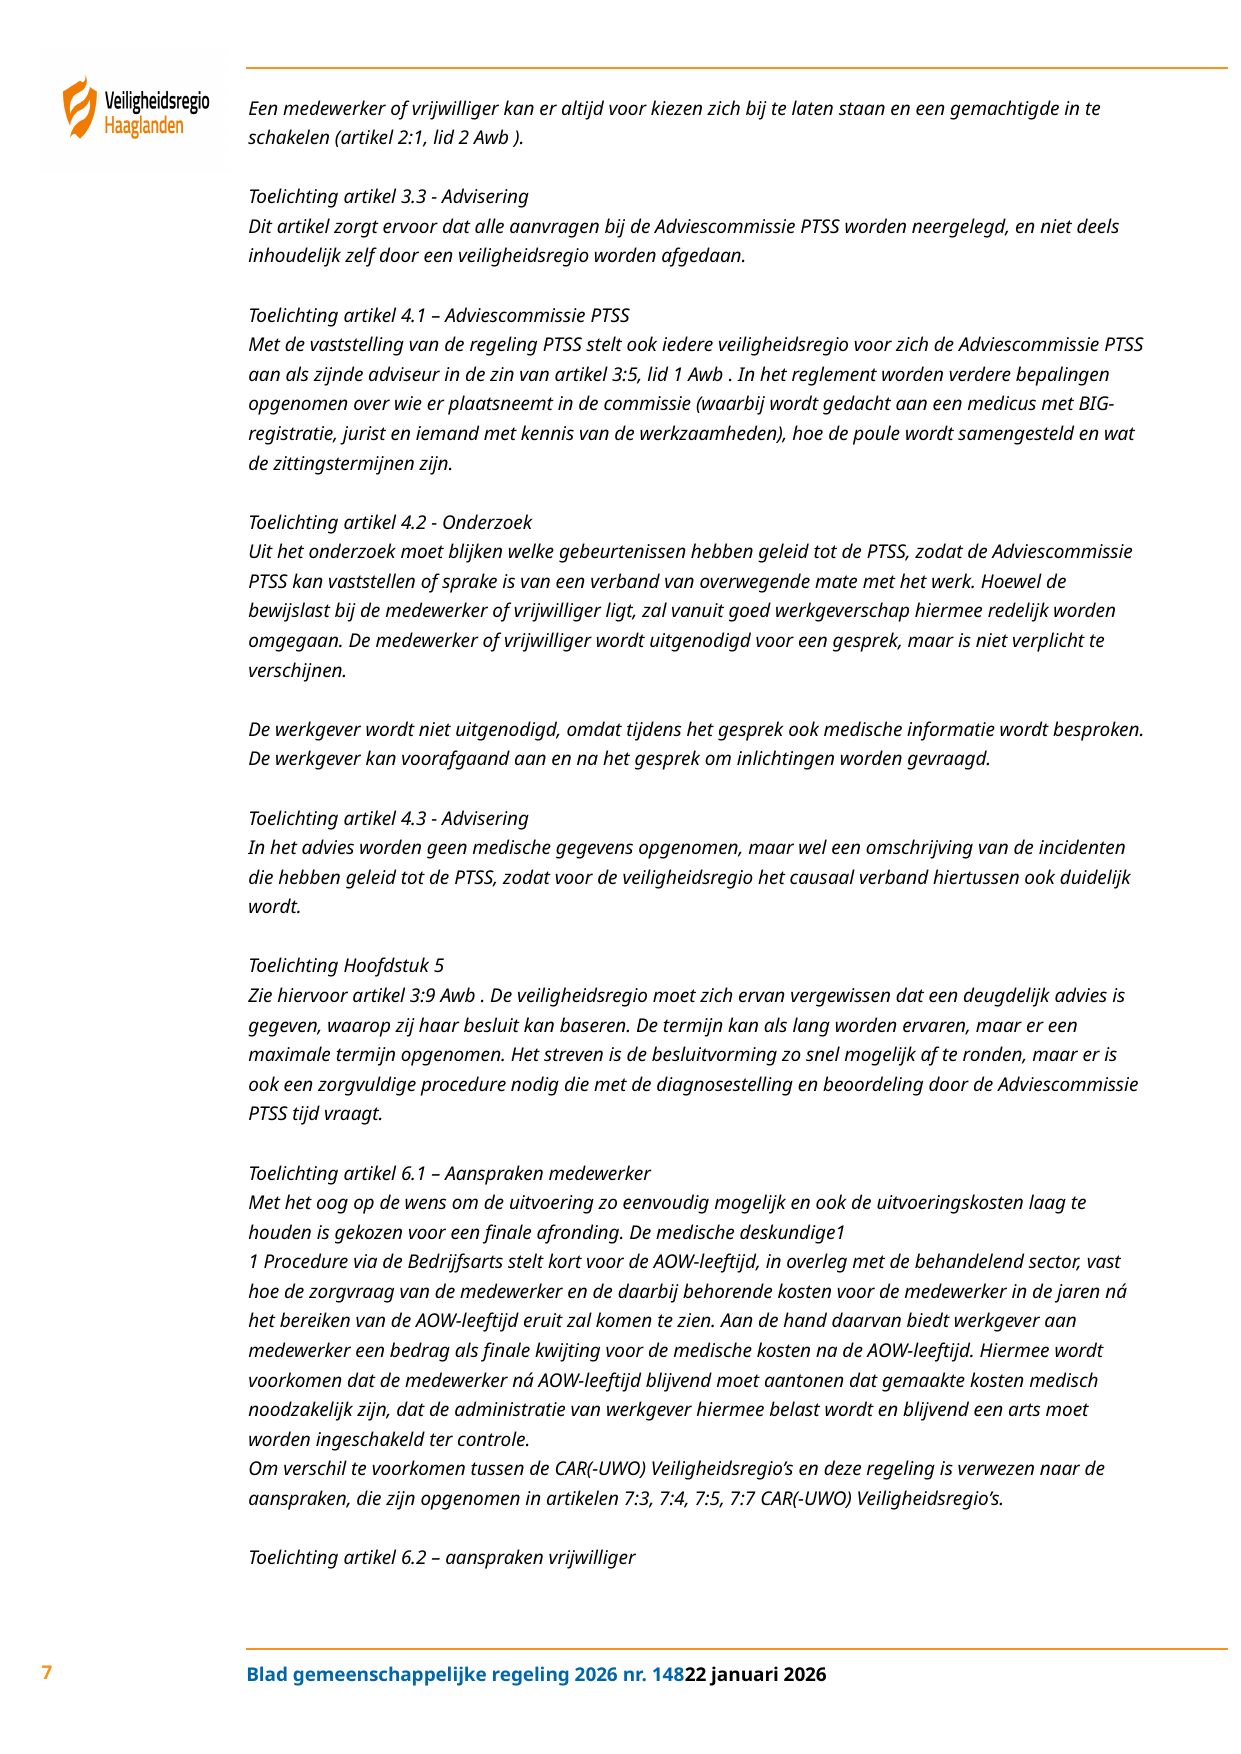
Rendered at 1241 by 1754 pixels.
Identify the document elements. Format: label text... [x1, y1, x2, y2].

text Met de vaststelling van de regeling PTSS stelt ook iedere veiligheidsregio voor zich de Adviescommissie PTSS aan als zijnde adviseur in de zin van artikel 3:5, lid 1 Awb . In het reglement worden verdere bepalingen opgenomen over wie er plaatsneemt in de commissie (waarbij wordt gedacht aan een medicus met BIG-registratie, jurist en iemand met kennis van de werkzaamheden), hoe de poule wordt samengesteld en wat de zittingstermijnen zijn. [248, 331, 1152, 476]
text Uit het onderzoek moet blijken welke gebeurtenissen hebben geleid tot de PTSS, zodat de Adviescommissie PTSS kan vaststellen of sprake is van een verband van overwegende mate met het werk. Hoewel de bewijslast bij de medewerker of vrijwilliger ligt, zal vanuit goed werkgeverschap hiermee redelijk worden omgegaan. De medewerker of vrijwilliger wordt uitgenodigd voor een gesprek, maar is niet verplicht te verschijnen. [248, 538, 1152, 683]
text In het advies worden geen medische gegevens opgenomen, maar wel een omschrijving van de incidenten die hebben geleid tot de PTSS, zodat voor de veiligheidsregio het causaal verband hiertussen ook duidelijk wordt. [248, 834, 1152, 919]
text Toelichting Hoofdstuk 5 [248, 953, 1152, 978]
text Toelichting artikel 4.2 - Onderzoek [248, 509, 1152, 535]
picture [41, 47, 231, 172]
text Met het oog op de wens om de uitvoering zo eenvoudig mogelijk en ook de uitvoeringskosten laag te houden is gekozen voor een finale afronding. De medische deskundige1 [248, 1189, 1152, 1245]
text Toelichting artikel 4.3 - Advisering [248, 805, 1152, 831]
text Om verschil te voorkomen tussen de CAR(-UWO) Veiligheidsregio’s en deze regeling is verwezen naar de aanspraken, die zijn opgenomen in artikelen 7:3, 7:4, 7:5, 7:7 CAR(-UWO) Veiligheidsregio’s. [248, 1456, 1152, 1511]
text 1 Procedure via de Bedrijfsarts stelt kort voor de AOW-leeftijd, in overleg met de behandelend sector, vast hoe de zorgvraag van de medewerker en de daarbij behorende kosten voor de medewerker in de jaren ná het bereiken van de AOW-leeftijd eruit zal komen te zien. Aan de hand daarvan biedt werkgever aan medewerker een bedrag als finale kwijting voor de medische kosten na de AOW-leeftijd. Hiermee wordt voorkomen dat de medewerker ná AOW-leeftijd blijvend moet aantonen dat gemaakte kosten medisch noodzakelijk zijn, dat de administratie van werkgever hiermee belast wordt en blijvend een arts moet worden ingeschakeld ter controle. [248, 1248, 1152, 1452]
text Toelichting artikel 4.1 – Adviescommissie PTSS [248, 302, 1152, 328]
text Toelichting artikel 6.1 – Aanspraken medewerker [248, 1160, 1152, 1186]
text Een medewerker of vrijwilliger kan er altijd voor kiezen zich bij te laten staan en een gemachtigde in te schakelen (artikel 2:1, lid 2 Awb ). [248, 95, 1152, 150]
text Toelichting artikel 6.2 – aanspraken vrijwilliger [248, 1544, 1152, 1570]
text Toelichting artikel 3.3 - Advisering [248, 183, 1152, 209]
text Dit artikel zorgt ervoor dat alle aanvragen bij de Adviescommissie PTSS worden neergelegd, en niet deels inhoudelijk zelf door een veiligheidsregio worden afgedaan. [248, 213, 1152, 268]
text De werkgever wordt niet uitgenodigd, omdat tijdens het gesprek ook medische informatie wordt besproken. De werkgever kan voorafgaand aan en na het gesprek om inlichtingen worden gevraagd. [248, 716, 1152, 771]
text Zie hiervoor artikel 3:9 Awb . De veiligheidsregio moet zich ervan vergewissen dat een deugdelijk advies is gegeven, waarop zij haar besluit kan baseren. De termijn kan als lang worden ervaren, maar er een maximale termijn opgenomen. Het streven is de besluitvorming zo snel mogelijk af te ronden, maar er is ook een zorgvuldige procedure nodig die met de diagnosestelling en beoordeling door de Adviescommissie PTSS tijd vraagt. [248, 982, 1152, 1126]
